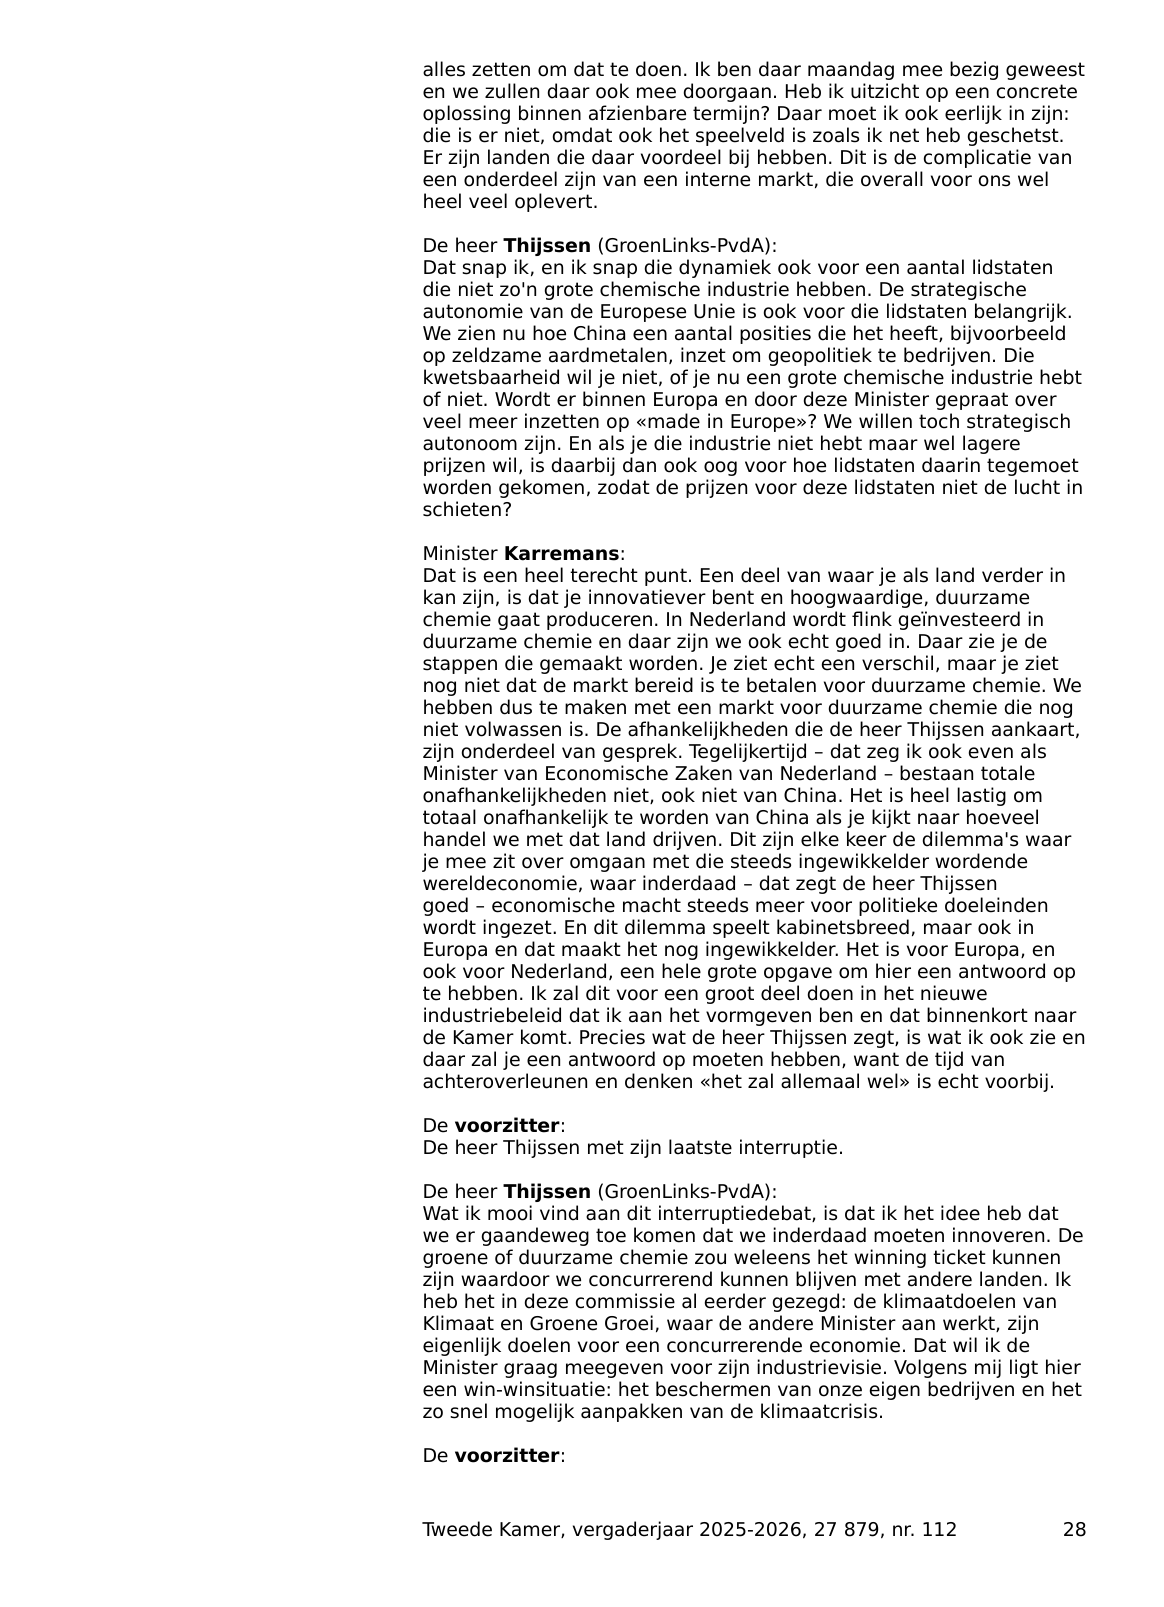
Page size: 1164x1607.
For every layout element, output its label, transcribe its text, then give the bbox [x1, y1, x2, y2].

text De heer Thijssen met zijn laatste interruptie. [422, 1137, 1087, 1159]
text De voorzitter: [422, 1115, 1087, 1137]
text De heer Thijssen (GroenLinks-PvdA): [422, 1181, 1087, 1203]
text Dat snap ik, en ik snap die dynamiek ook voor een aantal lidstaten die niet zo'n grote chemische industrie hebben. De strategische autonomie van de Europese Unie is ook voor die lidstaten belangrijk. We zien nu hoe China een aantal posities die het heeft, bijvoorbeeld op zeldzame aardmetalen, inzet om geopolitiek te bedrijven. Die kwetsbaarheid wil je niet, of je nu een grote chemische industrie hebt of niet. Wordt er binnen Europa en door deze Minister gepraat over veel meer inzetten op «made in Europe»? We willen toch strategisch autonoom zijn. En als je die industrie niet hebt maar wel lagere prijzen wil, is daarbij dan ook oog voor hoe lidstaten daarin tegemoet worden gekomen, zodat de prijzen voor deze lidstaten niet de lucht in schieten? [422, 257, 1087, 521]
text Minister Karremans: [422, 543, 1087, 565]
text Wat ik mooi vind aan dit interruptiedebat, is dat ik het idee heb dat we er gaandeweg toe komen dat we inderdaad moeten innoveren. De groene of duurzame chemie zou weleens het winning ticket kunnen zijn waardoor we concurrerend kunnen blijven met andere landen. Ik heb het in deze commissie al eerder gezegd: de klimaatdoelen van Klimaat en Groene Groei, waar de andere Minister aan werkt, zijn eigenlijk doelen voor een concurrerende economie. Dat wil ik de Minister graag meegeven voor zijn industrievisie. Volgens mij ligt hier een win-winsituatie: het beschermen van onze eigen bedrijven en het zo snel mogelijk aanpakken van de klimaatcrisis. [422, 1203, 1087, 1423]
text De heer Thijssen (GroenLinks-PvdA): [422, 235, 1087, 257]
text De voorzitter: [422, 1445, 1087, 1467]
text alles zetten om dat te doen. Ik ben daar maandag mee bezig geweest en we zullen daar ook mee doorgaan. Heb ik uitzicht op een concrete oplossing binnen afzienbare termijn? Daar moet ik ook eerlijk in zijn: die is er niet, omdat ook het speelveld is zoals ik net heb geschetst. Er zijn landen die daar voordeel bij hebben. Dit is de complicatie van een onderdeel zijn van een interne markt, die overall voor ons wel heel veel oplevert. [422, 59, 1087, 213]
text Dat is een heel terecht punt. Een deel van waar je als land verder in kan zijn, is dat je innovatiever bent en hoogwaardige, duurzame chemie gaat produceren. In Nederland wordt flink geïnvesteerd in duurzame chemie en daar zijn we ook echt goed in. Daar zie je de stappen die gemaakt worden. Je ziet echt een verschil, maar je ziet nog niet dat de markt bereid is te betalen voor duurzame chemie. We hebben dus te maken met een markt voor duurzame chemie die nog niet volwassen is. De afhankelijkheden die de heer Thijssen aankaart, zijn onderdeel van gesprek. Tegelijkertijd – dat zeg ik ook even als Minister van Economische Zaken van Nederland – bestaan totale onafhankelijkheden niet, ook niet van China. Het is heel lastig om totaal onafhankelijk te worden van China als je kijkt naar hoeveel handel we met dat land drijven. Dit zijn elke keer de dilemma's waar je mee zit over omgaan met die steeds ingewikkelder wordende wereldeconomie, waar inderdaad – dat zegt de heer Thijssen goed – economische macht steeds meer voor politieke doeleinden wordt ingezet. En dit dilemma speelt kabinetsbreed, maar ook in Europa en dat maakt het nog ingewikkelder. Het is voor Europa, en ook voor Nederland, een hele grote opgave om hier een antwoord op te hebben. Ik zal dit voor een groot deel doen in het nieuwe industriebeleid dat ik aan het vormgeven ben en dat binnenkort naar de Kamer komt. Precies wat de heer Thijssen zegt, is wat ik ook zie en daar zal je een antwoord op moeten hebben, want de tijd van achteroverleunen en denken «het zal allemaal wel» is echt voorbij. [422, 565, 1087, 1092]
